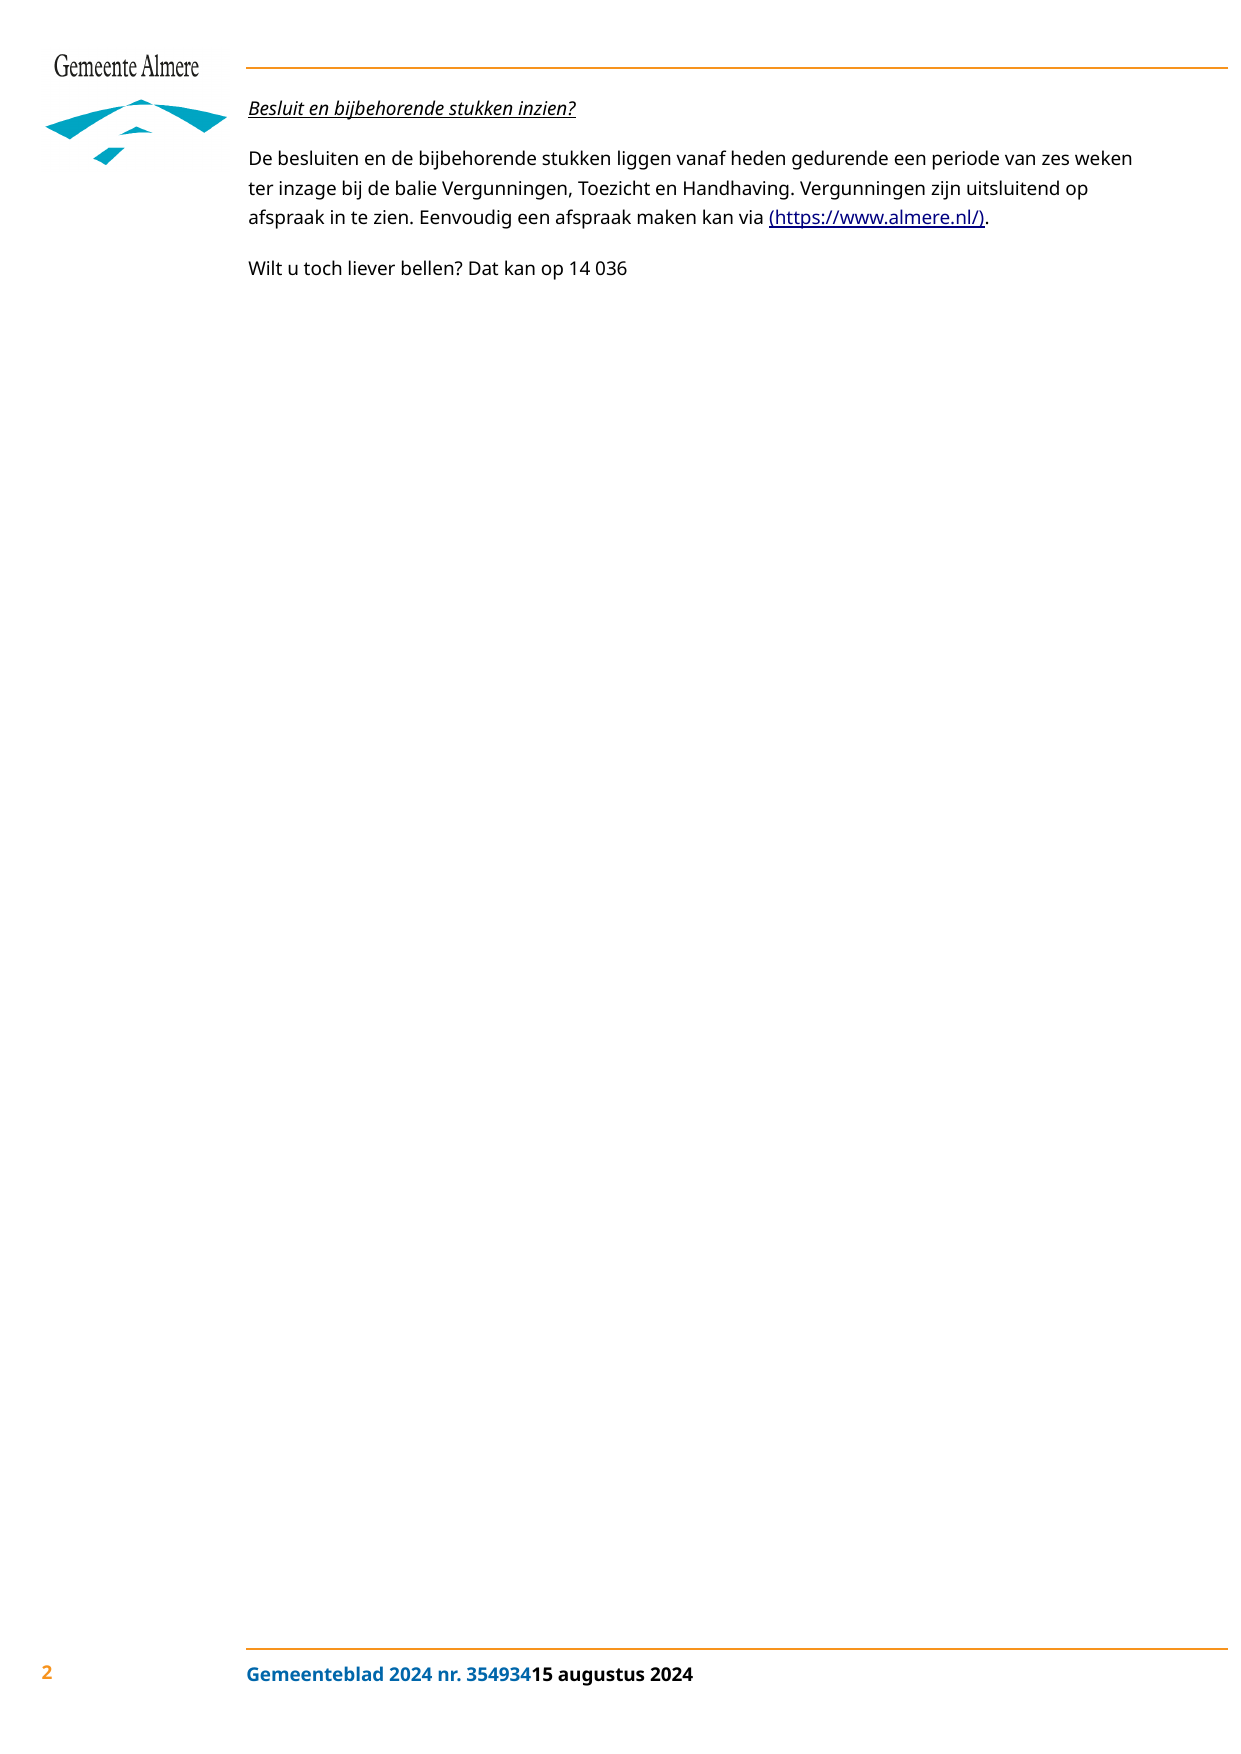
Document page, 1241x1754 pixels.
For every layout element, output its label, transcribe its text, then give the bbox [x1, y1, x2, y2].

picture [41, 47, 231, 172]
text Besluit en bijbehorende stukken inzien? [248, 95, 1152, 121]
text De besluiten en de bijbehorende stukken liggen vanaf heden gedurende een periode van zes weken ter inzage bij de balie Vergunningen, Toezicht en Handhaving. Vergunningen zijn uitsluitend op afspraak in te zien. Eenvoudig een afspraak maken kan via (https://www.almere.nl/). [248, 145, 1152, 230]
text Wilt u toch liever bellen? Dat kan op 14 036 [248, 255, 1152, 281]
